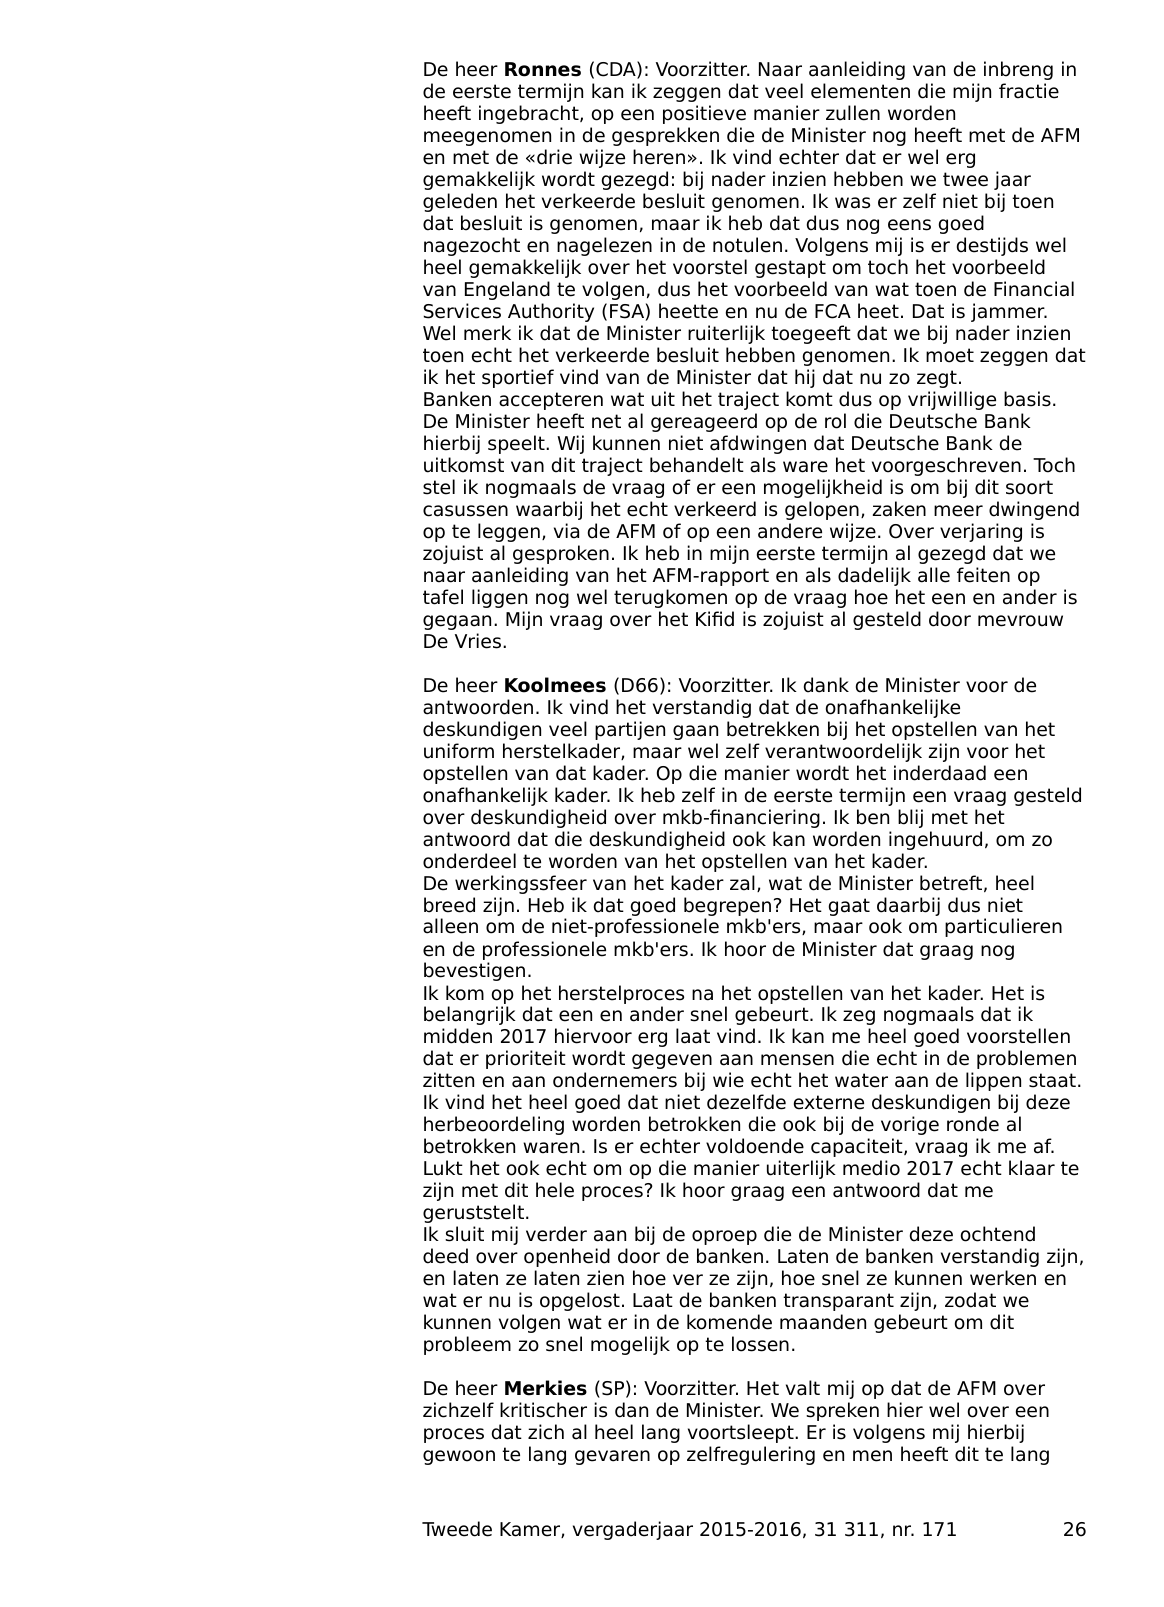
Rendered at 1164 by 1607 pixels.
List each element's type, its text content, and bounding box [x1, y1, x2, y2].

text De heer Merkies (SP): Voorzitter. Het valt mij op dat de AFM over zichzelf kritischer is dan de Minister. We spreken hier wel over een proces dat zich al heel lang voortsleept. Er is volgens mij hierbij gewoon te lang gevaren op zelfregulering en men heeft dit te lang [422, 1378, 1087, 1466]
text Banken accepteren wat uit het traject komt dus op vrijwillige basis. De Minister heeft net al gereageerd op de rol die Deutsche Bank hierbij speelt. Wij kunnen niet afdwingen dat Deutsche Bank de uitkomst van dit traject behandelt als ware het voorgeschreven. Toch stel ik nogmaals de vraag of er een mogelijkheid is om bij dit soort casussen waarbij het echt verkeerd is gelopen, zaken meer dwingend op te leggen, via de AFM of op een andere wijze. Over verjaring is zojuist al gesproken. Ik heb in mijn eerste termijn al gezegd dat we naar aanleiding van het AFM-rapport en als dadelijk alle feiten op tafel liggen nog wel terugkomen op de vraag hoe het een en ander is gegaan. Mijn vraag over het Kifid is zojuist al gesteld door mevrouw De Vries. [422, 389, 1087, 652]
text Ik vind het heel goed dat niet dezelfde externe deskundigen bij deze herbeoordeling worden betrokken die ook bij de vorige ronde al betrokken waren. Is er echter voldoende capaciteit, vraag ik me af. Lukt het ook echt om op die manier uiterlijk medio 2017 echt klaar te zijn met dit hele proces? Ik hoor graag een antwoord dat me geruststelt. [422, 1092, 1087, 1224]
text Ik sluit mij verder aan bij de oproep die de Minister deze ochtend deed over openheid door de banken. Laten de banken verstandig zijn, en laten ze laten zien hoe ver ze zijn, hoe snel ze kunnen werken en wat er nu is opgelost. Laat de banken transparant zijn, zodat we kunnen volgen wat er in de komende maanden gebeurt om dit probleem zo snel mogelijk op te lossen. [422, 1224, 1087, 1356]
text De heer Ronnes (CDA): Voorzitter. Naar aanleiding van de inbreng in de eerste termijn kan ik zeggen dat veel elementen die mijn fractie heeft ingebracht, op een positieve manier zullen worden meegenomen in de gesprekken die de Minister nog heeft met de AFM en met de «drie wijze heren». Ik vind echter dat er wel erg gemakkelijk wordt gezegd: bij nader inzien hebben we twee jaar geleden het verkeerde besluit genomen. Ik was er zelf niet bij toen dat besluit is genomen, maar ik heb dat dus nog eens goed nagezocht en nagelezen in de notulen. Volgens mij is er destijds wel heel gemakkelijk over het voorstel gestapt om toch het voorbeeld van Engeland te volgen, dus het voorbeeld van wat toen de Financial Services Authority (FSA) heette en nu de FCA heet. Dat is jammer. Wel merk ik dat de Minister ruiterlijk toegeeft dat we bij nader inzien toen echt het verkeerde besluit hebben genomen. Ik moet zeggen dat ik het sportief vind van de Minister dat hij dat nu zo zegt. [422, 59, 1087, 389]
text De werkingssfeer van het kader zal, wat de Minister betreft, heel breed zijn. Heb ik dat goed begrepen? Het gaat daarbij dus niet alleen om de niet-professionele mkb'ers, maar ook om particulieren en de professionele mkb'ers. Ik hoor de Minister dat graag nog bevestigen. [422, 872, 1087, 982]
text Ik kom op het herstelproces na het opstellen van het kader. Het is belangrijk dat een en ander snel gebeurt. Ik zeg nogmaals dat ik midden 2017 hiervoor erg laat vind. Ik kan me heel goed voorstellen dat er prioriteit wordt gegeven aan mensen die echt in de problemen zitten en aan ondernemers bij wie echt het water aan de lippen staat. [422, 982, 1087, 1092]
text De heer Koolmees (D66): Voorzitter. Ik dank de Minister voor de antwoorden. Ik vind het verstandig dat de onafhankelijke deskundigen veel partijen gaan betrekken bij het opstellen van het uniform herstelkader, maar wel zelf verantwoordelijk zijn voor het opstellen van dat kader. Op die manier wordt het inderdaad een onafhankelijk kader. Ik heb zelf in de eerste termijn een vraag gesteld over deskundigheid over mkb-financiering. Ik ben blij met het antwoord dat die deskundigheid ook kan worden ingehuurd, om zo onderdeel te worden van het opstellen van het kader. [422, 675, 1087, 872]
